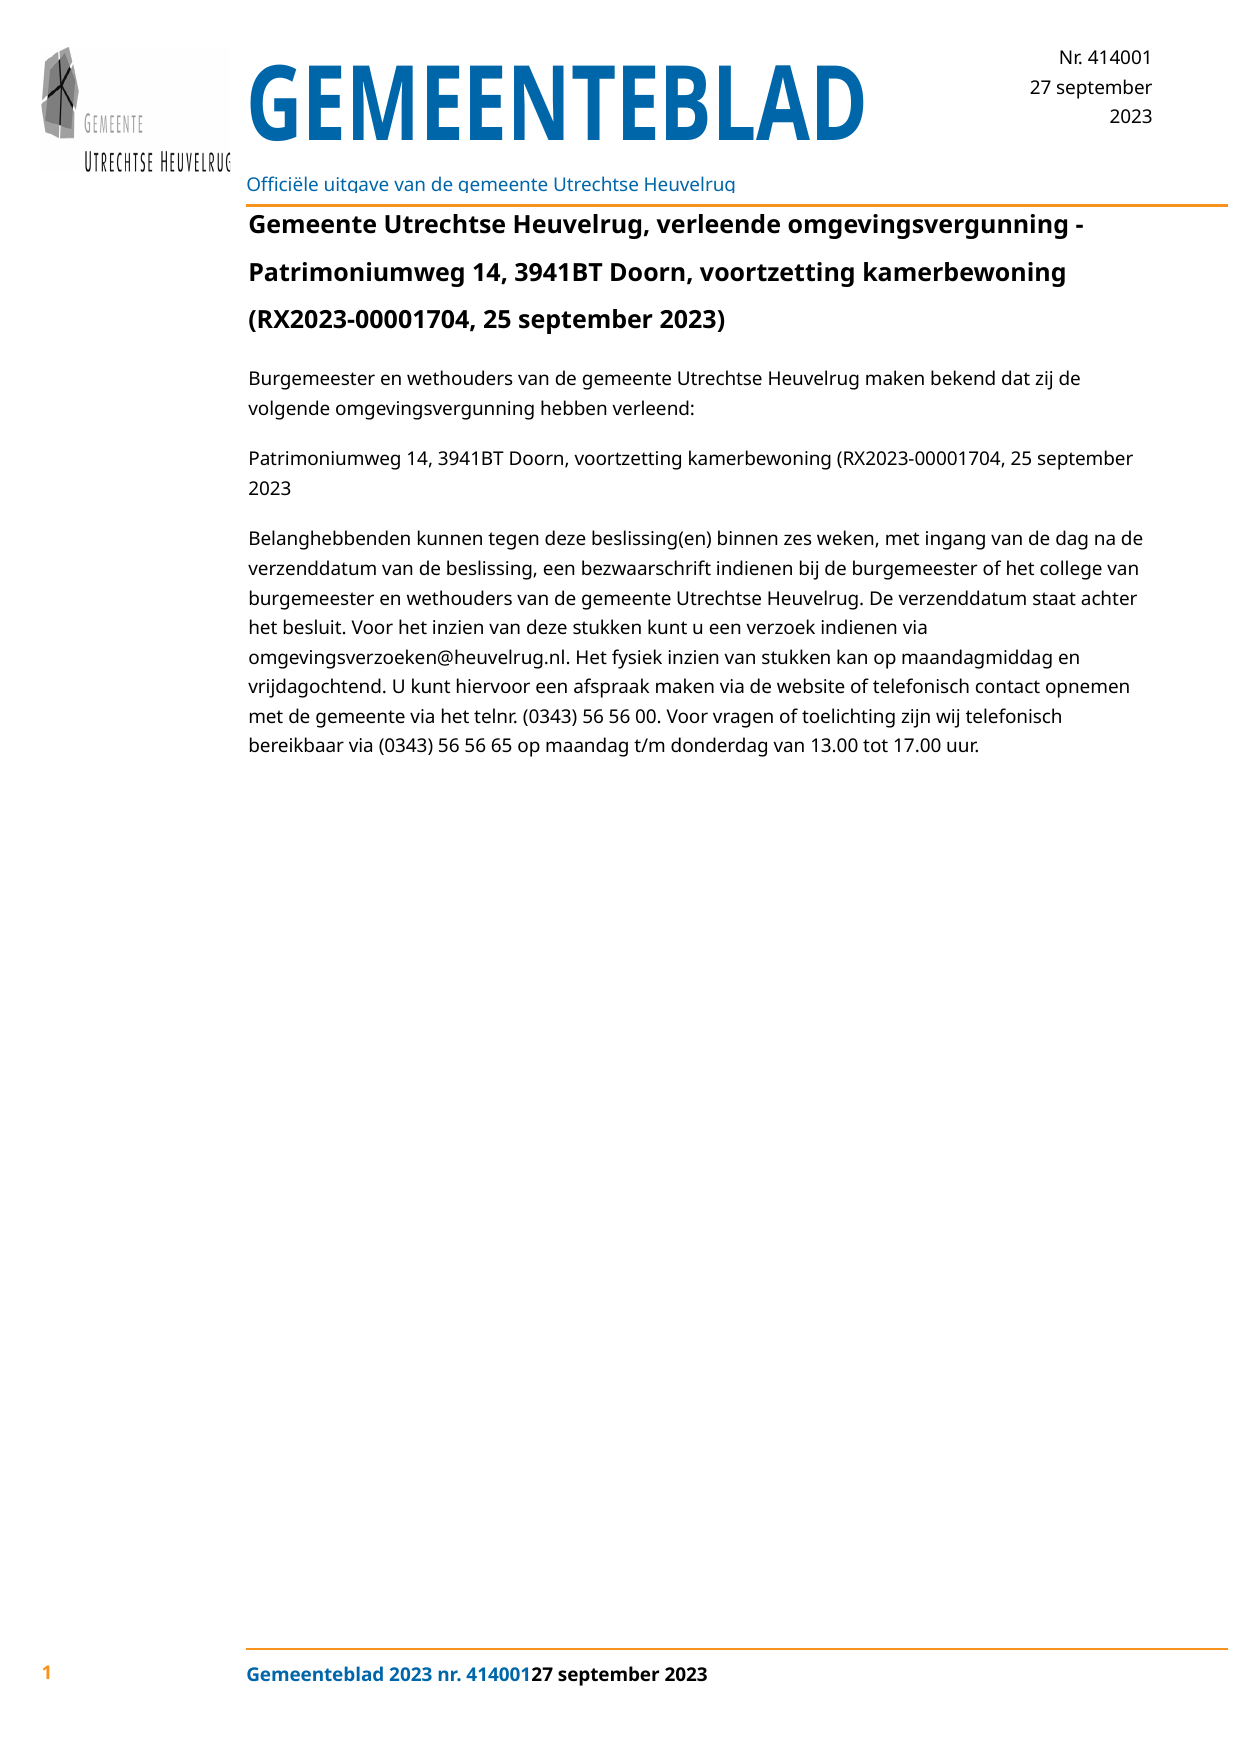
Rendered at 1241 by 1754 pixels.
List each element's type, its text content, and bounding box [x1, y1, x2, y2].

text Belanghebbenden kunnen tegen deze beslissing(en) binnen zes weken, met ingang van de dag na de verzenddatum van de beslissing, een bezwaarschrift indienen bij de burgemeester of het college van burgemeester en wethouders van de gemeente Utrechtse Heuvelrug. De verzenddatum staat achter het besluit. Voor het inzien van deze stukken kunt u een verzoek indienen via omgevingsverzoeken@heuvelrug.nl. Het fysiek inzien van stukken kan op maandagmiddag en vrijdagochtend. U kunt hiervoor een afspraak maken via de website of telefonisch contact opnemen met de gemeente via het telnr. (0343) 56 56 00. Voor vragen of toelichting zijn wij telefonisch bereikbaar via (0343) 56 56 65 op maandag t/m donderdag van 13.00 tot 17.00 uur. [248, 526, 1152, 758]
text Burgemeester en wethouders van de gemeente Utrechtse Heuvelrug maken bekend dat zij de volgende omgevingsvergunning hebben verleend: [248, 366, 1152, 421]
picture [41, 47, 231, 172]
text Gemeente Utrechtse Heuvelrug, verleende omgevingsvergunning - Patrimoniumweg 14, 3941BT Doorn, voortzetting kamerbewoning (RX2023-00001704, 25 september 2023) [248, 207, 1152, 336]
text Patrimoniumweg 14, 3941BT Doorn, voortzetting kamerbewoning (RX2023-00001704, 25 september 2023 [248, 446, 1152, 501]
